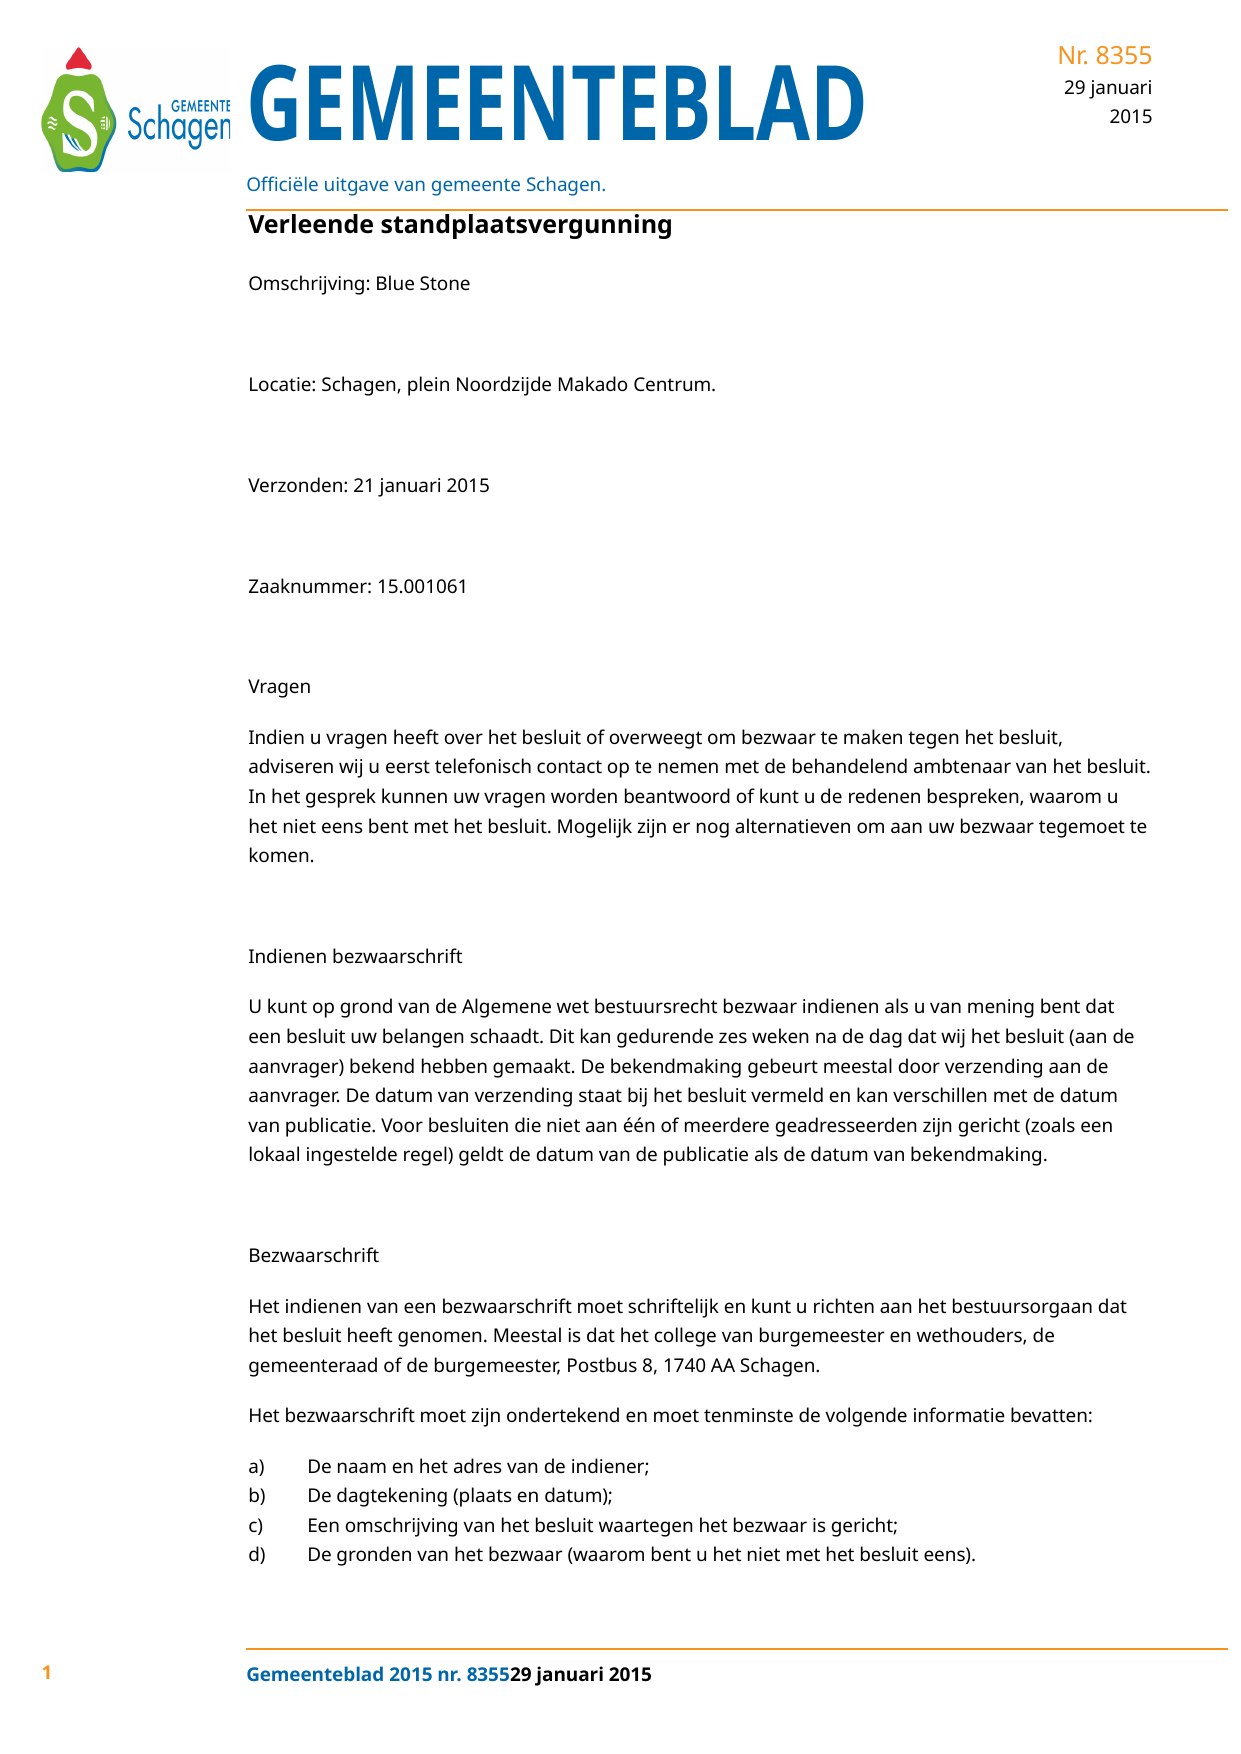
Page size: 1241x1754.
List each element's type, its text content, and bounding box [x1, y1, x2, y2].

text Vragen [248, 674, 1152, 699]
text Bezwaarschrift [248, 1242, 1152, 1268]
text Zaaknummer: 15.001061 [248, 573, 1152, 598]
list De naam en het adres van de indiener; [248, 1453, 1152, 1478]
text Locatie: Schagen, plein Noordzijde Makado Centrum. [248, 371, 1152, 397]
list De gronden van het bezwaar (waarom bent u het niet met het besluit eens). [248, 1542, 1152, 1567]
text Indien u vragen heeft over het besluit of overweegt om bezwaar te maken tegen het besluit, adviseren wij u eerst telefonisch contact op te nemen met de behandelend ambtenaar van het besluit. In het gesprek kunnen uw vragen worden beantwoord of kunt u de redenen bespreken, waarom u het niet eens bent met het besluit. Mogelijk zijn er nog alternatieven om aan uw bezwaar tegemoet te komen. [248, 724, 1152, 868]
list De dagtekening (plaats en datum); [248, 1482, 1152, 1508]
text Omschrijving: Blue Stone [248, 270, 1152, 296]
text Indienen bezwaarschrift [248, 943, 1152, 969]
picture [41, 47, 231, 172]
list Een omschrijving van het besluit waartegen het bezwaar is gericht; [248, 1512, 1152, 1538]
text Het indienen van een bezwaarschrift moet schriftelijk en kunt u richten aan het bestuursorgaan dat het besluit heeft genomen. Meestal is dat het college van burgemeester en wethouders, de gemeenteraad of de burgemeester, Postbus 8, 1740 AA Schagen. [248, 1293, 1152, 1378]
text Verleende standplaatsvergunning [248, 211, 1152, 241]
text Verzonden: 21 januari 2015 [248, 472, 1152, 498]
text U kunt op grond van de Algemene wet bestuursrecht bezwaar indienen als u van mening bent dat een besluit uw belangen schaadt. Dit kan gedurende zes weken na de dag dat wij het besluit (aan de aanvrager) bekend hebben gemaakt. De bekendmaking gebeurt meestal door verzending aan de aanvrager. De datum van verzending staat bij het besluit vermeld en kan verschillen met de datum van publicatie. Voor besluiten die niet aan één of meerdere geadresseerden zijn gericht (zoals een lokaal ingestelde regel) geldt de datum van de publicatie als de datum van bekendmaking. [248, 994, 1152, 1167]
text Het bezwaarschrift moet zijn ondertekend en moet tenminste de volgende informatie bevatten: [248, 1402, 1152, 1428]
